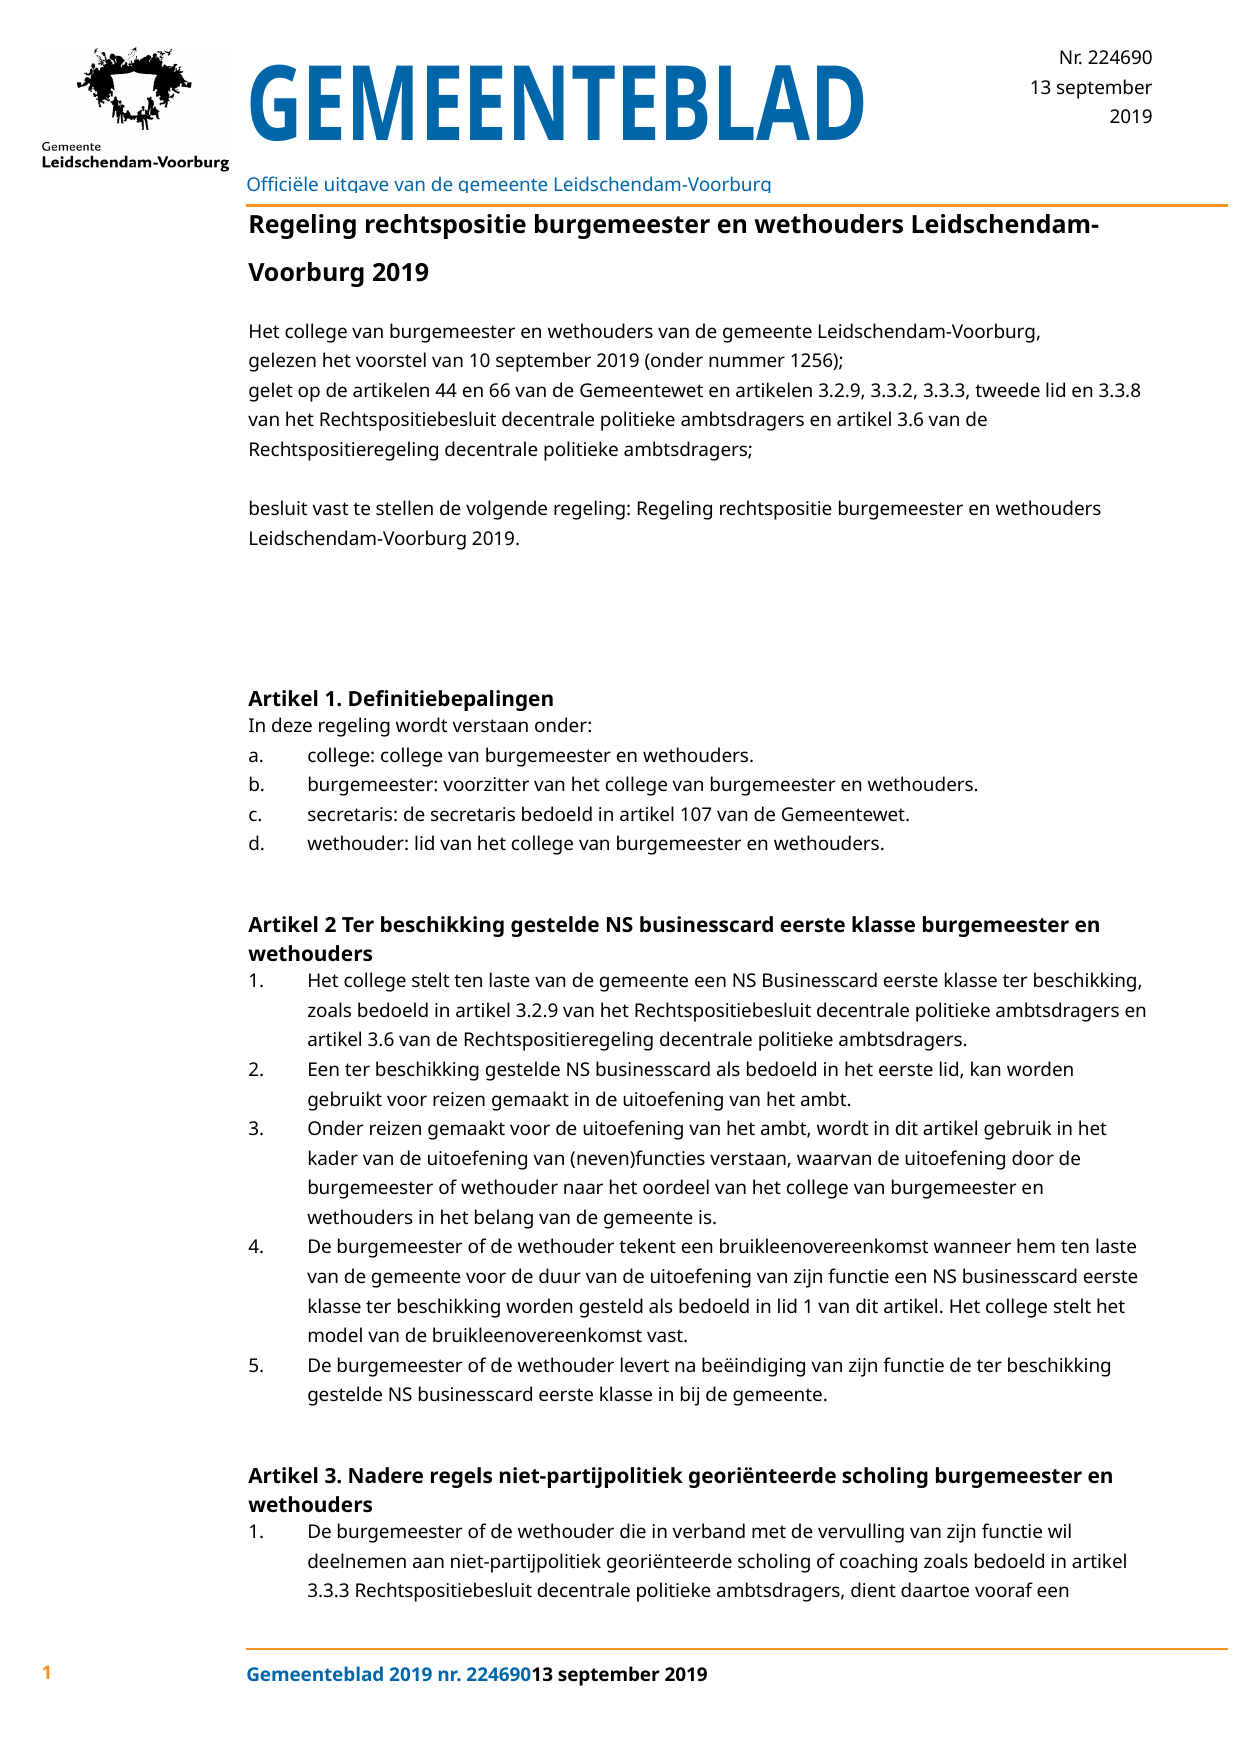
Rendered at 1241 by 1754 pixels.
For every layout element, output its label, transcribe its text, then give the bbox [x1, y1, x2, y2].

list Onder reizen gemaakt voor de uitoefening van het ambt, wordt in dit artikel gebruik in het kader van de uitoefening van (neven)functies verstaan, waarvan de uitoefening door de burgemeester of wethouder naar het oordeel van het college van burgemeester en wethouders in het belang van de gemeente is. [248, 1115, 1152, 1230]
text gelezen het voorstel van 10 september 2019 (onder nummer 1256); [248, 347, 1152, 373]
list college: college van burgemeester en wethouders. [248, 742, 1152, 768]
text Het college van burgemeester en wethouders van de gemeente Leidschendam-Voorburg, [248, 318, 1152, 344]
list De burgemeester of de wethouder levert na beëindiging van zijn functie de ter beschikking gestelde NS businesscard eerste klasse in bij de gemeente. [248, 1352, 1152, 1407]
text In deze regeling wordt verstaan onder: [248, 712, 1152, 738]
list burgemeester: voorzitter van het college van burgemeester en wethouders. [248, 771, 1152, 797]
text besluit vast te stellen de volgende regeling: Regeling rechtspositie burgemeester en wethouders Leidschendam-Voorburg 2019. [248, 495, 1152, 551]
picture [41, 47, 231, 172]
list Het college stelt ten laste van de gemeente een NS Businesscard eerste klasse ter beschikking, zoals bedoeld in artikel 3.2.9 van het Rechtspositiebesluit decentrale politieke ambtsdragers en artikel 3.6 van de Rechtspositieregeling decentrale politieke ambtsdragers. [248, 967, 1152, 1052]
text Regeling rechtspositie burgemeester en wethouders Leidschendam-Voorburg 2019 [248, 207, 1152, 288]
text Artikel 1. Definitiebepalingen [248, 684, 1152, 712]
text gelet op de artikelen 44 en 66 van de Gemeentewet en artikelen 3.2.9, 3.3.2, 3.3.3, tweede lid en 3.3.8 van het Rechtspositiebesluit decentrale politieke ambtsdragers en artikel 3.6 van de Rechtspositieregeling decentrale politieke ambtsdragers; [248, 377, 1152, 462]
list wethouder: lid van het college van burgemeester en wethouders. [248, 831, 1152, 856]
list Een ter beschikking gestelde NS businesscard als bedoeld in het eerste lid, kan worden gebruikt voor reizen gemaakt in de uitoefening van het ambt. [248, 1056, 1152, 1112]
text Artikel 3. Nadere regels niet-partijpolitiek georiënteerde scholing burgemeester en wethouders [248, 1462, 1152, 1518]
list De burgemeester of de wethouder tekent een bruikleenovereenkomst wanneer hem ten laste van de gemeente voor de duur van de uitoefening van zijn functie een NS businesscard eerste klasse ter beschikking worden gesteld als bedoeld in lid 1 van dit artikel. Het college stelt het model van de bruikleenovereenkomst vast. [248, 1234, 1152, 1348]
text Artikel 2 Ter beschikking gestelde NS businesscard eerste klasse burgemeester en wethouders [248, 911, 1152, 967]
list De burgemeester of de wethouder die in verband met de vervulling van zijn functie wil deelnemen aan niet-partijpolitiek georiënteerde scholing of coaching zoals bedoeld in artikel 3.3.3 Rechtspositiebesluit decentrale politieke ambtsdragers, dient daartoe vooraf een [248, 1518, 1152, 1603]
list secretaris: de secretaris bedoeld in artikel 107 van de Gemeentewet. [248, 801, 1152, 827]
